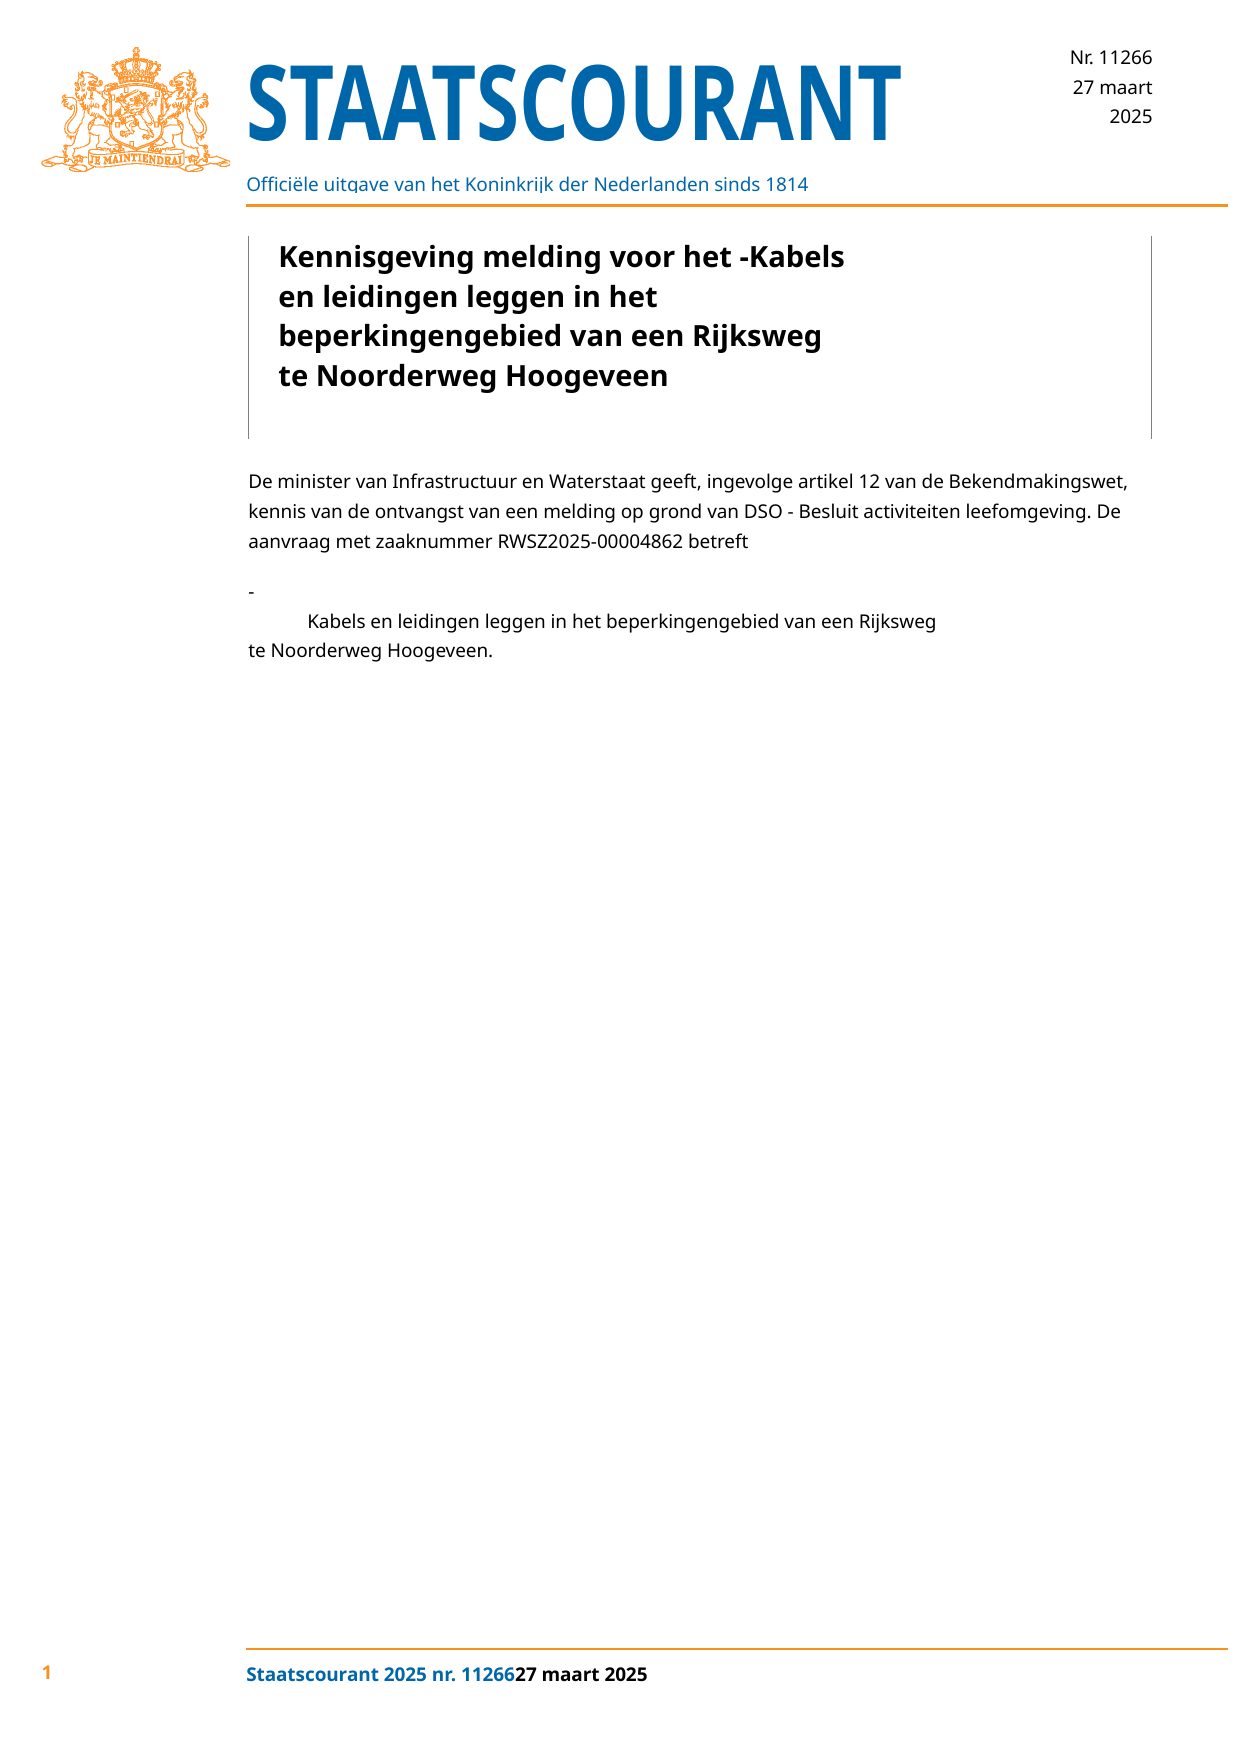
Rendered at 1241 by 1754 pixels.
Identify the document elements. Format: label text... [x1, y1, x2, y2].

table_header [850, 236, 912, 413]
picture [912, 236, 1090, 414]
text te Noorderweg Hoogeveen. [248, 637, 1152, 663]
picture [41, 47, 231, 172]
text De minister van Infrastructuur en Waterstaat geeft, ingevolge artikel 12 van de Bekendmakingswet, kennis van de ontvangst van een melding op grond van DSO - Besluit activiteiten leefomgeving. De aanvraag met zaaknummer RWSZ2025-00004862 betreft [248, 469, 1152, 553]
list Kabels en leidingen leggen in het beperkingengebied van een Rijksweg [248, 608, 1152, 633]
table_header [1090, 236, 1151, 413]
table_header [850, 414, 1151, 439]
table_header Kennisgeving melding voor het -Kabels en leidingen leggen in het beperkingengebied van een Rijksweg te Noorderweg Hoogeveen [249, 236, 850, 439]
